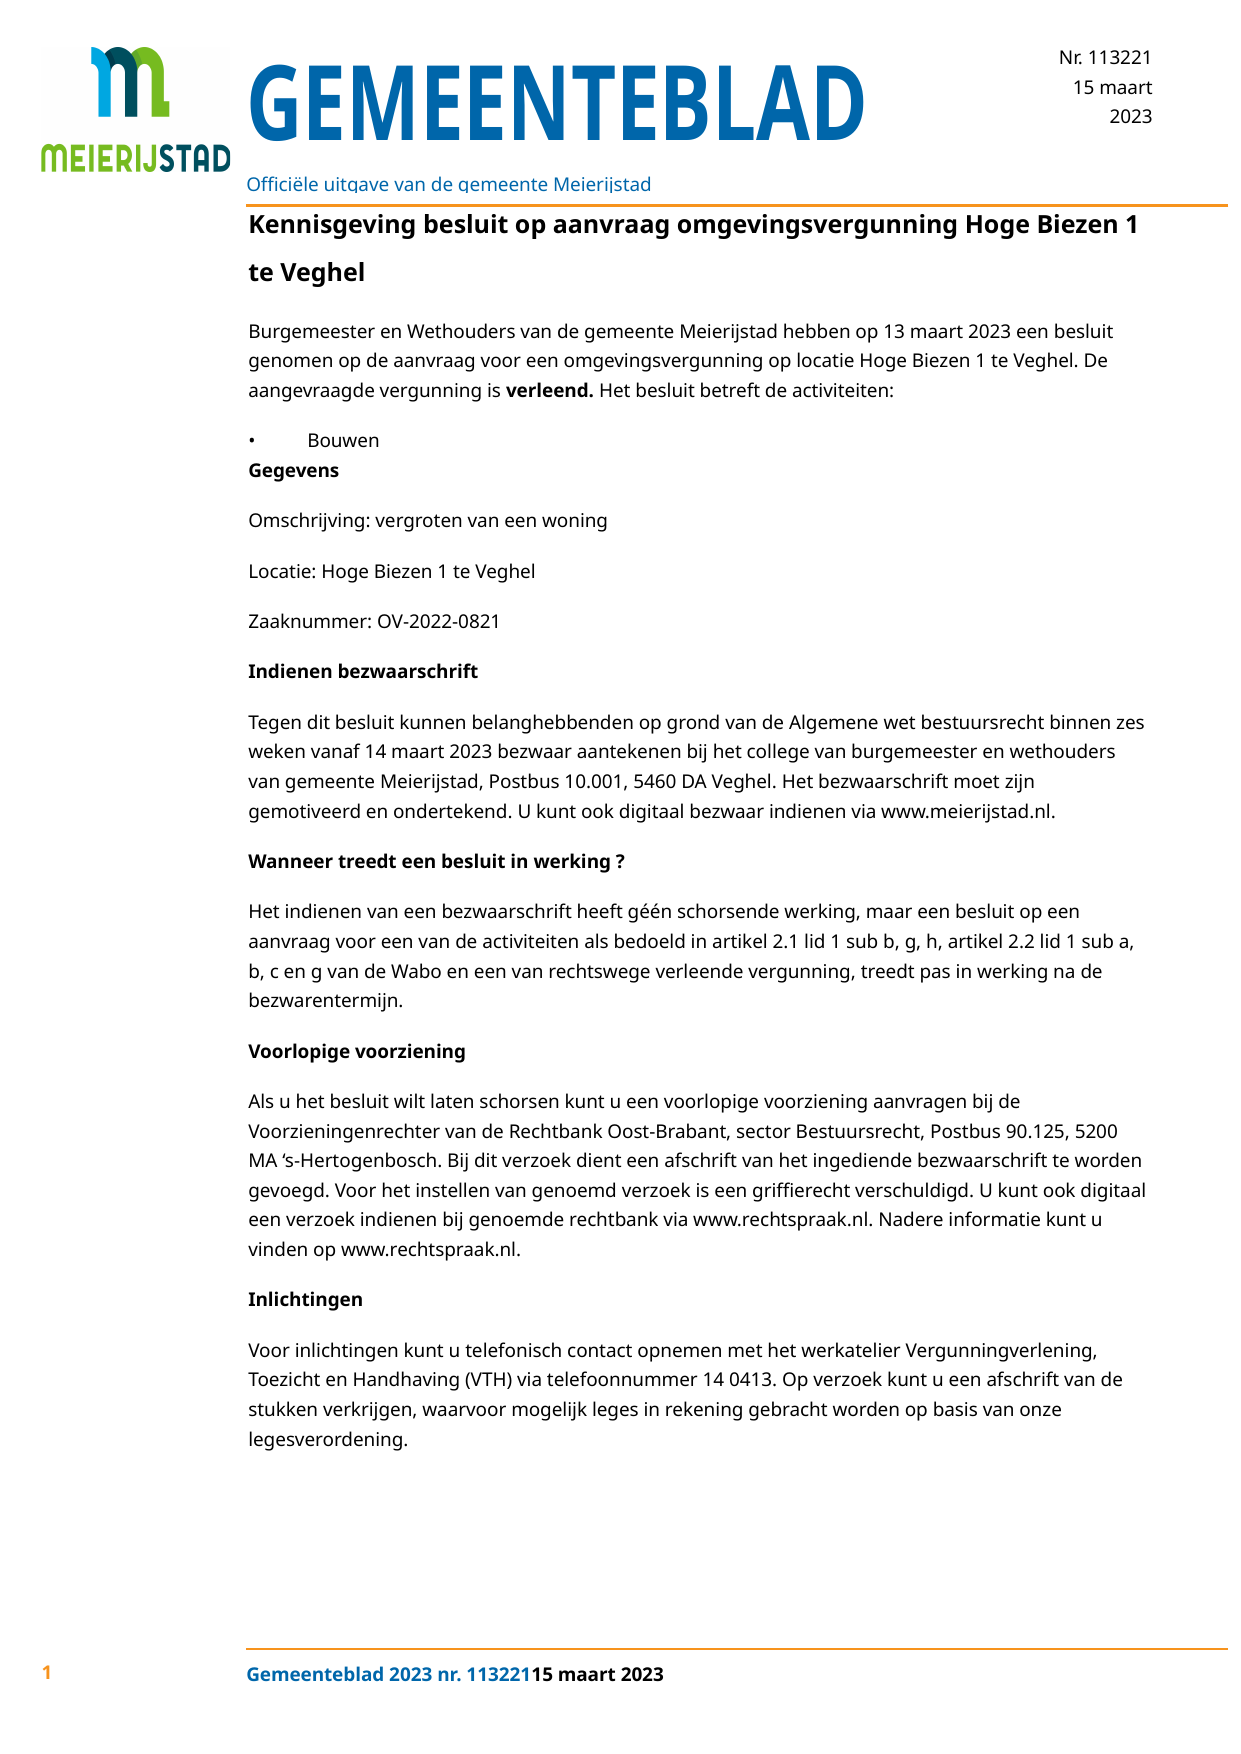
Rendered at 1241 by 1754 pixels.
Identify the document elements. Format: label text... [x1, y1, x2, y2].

text Voorlopige voorziening [248, 1038, 1152, 1064]
text Locatie: Hoge Biezen 1 te Veghel [248, 558, 1152, 584]
text Indienen bezwaarschrift [248, 659, 1152, 684]
text Inlichtingen [248, 1287, 1152, 1312]
text Kennisgeving besluit op aanvraag omgevingsvergunning Hoge Biezen 1 te Veghel [248, 207, 1152, 288]
picture [41, 47, 231, 172]
text Gegevens [248, 457, 1152, 483]
text Tegen dit besluit kunnen belanghebbenden op grond van de Algemene wet bestuursrecht binnen zes weken vanaf 14 maart 2023 bezwaar aantekenen bij het college van burgemeester en wethouders van gemeente Meierijstad, Postbus 10.001, 5460 DA Veghel. Het bezwaarschrift moet zijn gemotiveerd en ondertekend. U kunt ook digitaal bezwaar indienen via www.meierijstad.nl. [248, 709, 1152, 824]
text Het indienen van een bezwaarschrift heeft géén schorsende werking, maar een besluit op een aanvraag voor een van de activiteiten als bedoeld in artikel 2.1 lid 1 sub b, g, h, artikel 2.2 lid 1 sub a, b, c en g van de Wabo en een van rechtswege verleende vergunning, treedt pas in werking na de bezwarentermijn. [248, 899, 1152, 1013]
text Wanneer treedt een besluit in werking ? [248, 848, 1152, 874]
text Voor inlichtingen kunt u telefonisch contact opnemen met het werkatelier Vergunningverlening, Toezicht en Handhaving (VTH) via telefoonnummer 14 0413. Op verzoek kunt u een afschrift van de stukken verkrijgen, waarvoor mogelijk leges in rekening gebracht worden op basis van onze legesverordening. [248, 1337, 1152, 1452]
text Als u het besluit wilt laten schorsen kunt u een voorlopige voorziening aanvragen bij de Voorzieningenrechter van de Rechtbank Oost-Brabant, sector Bestuursrecht, Postbus 90.125, 5200 MA ‘s-Hertogenbosch. Bij dit verzoek dient een afschrift van het ingediende bezwaarschrift te worden gevoegd. Voor het instellen van genoemd verzoek is een griffierecht verschuldigd. U kunt ook digitaal een verzoek indienen bij genoemde rechtbank via www.rechtspraak.nl. Nadere informatie kunt u vinden op www.rechtspraak.nl. [248, 1088, 1152, 1262]
text Omschrijving: vergroten van een woning [248, 507, 1152, 533]
text Burgemeester en Wethouders van de gemeente Meierijstad hebben op 13 maart 2023 een besluit genomen op de aanvraag voor een omgevingsvergunning op locatie Hoge Biezen 1 te Veghel. De aangevraagde vergunning is verleend. Het besluit betreft de activiteiten: [248, 318, 1152, 403]
text Zaaknummer: OV-2022-0821 [248, 608, 1152, 634]
list Bouwen [248, 427, 1152, 453]
